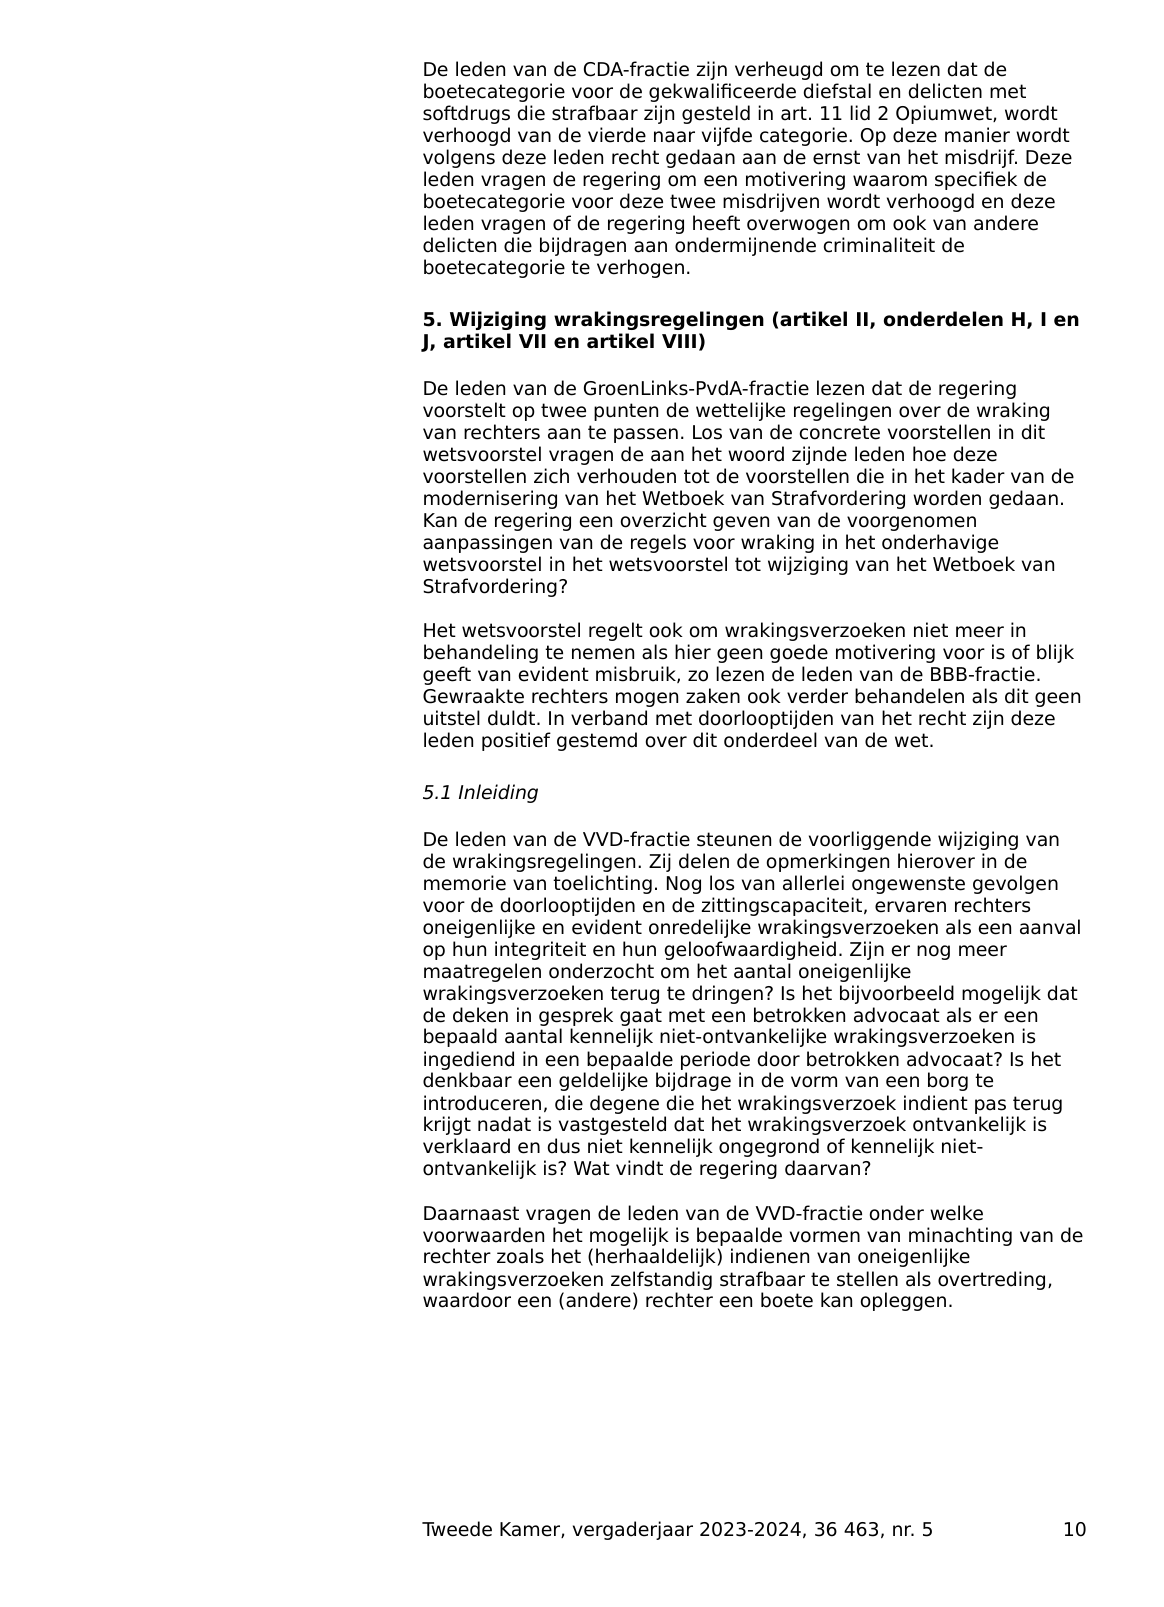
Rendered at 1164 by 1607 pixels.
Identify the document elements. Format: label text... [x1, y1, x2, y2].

text De leden van de CDA-fractie zijn verheugd om te lezen dat de boetecategorie voor de gekwalificeerde diefstal en delicten met softdrugs die strafbaar zijn gesteld in art. 11 lid 2 Opiumwet, wordt verhoogd van de vierde naar vijfde categorie. Op deze manier wordt volgens deze leden recht gedaan aan de ernst van het misdrijf. Deze leden vragen de regering om een motivering waarom specifiek de boetecategorie voor deze twee misdrijven wordt verhoogd en deze leden vragen of de regering heeft overwogen om ook van andere delicten die bijdragen aan ondermijnende criminaliteit de boetecategorie te verhogen. [422, 59, 1087, 279]
text De leden van de GroenLinks-PvdA-fractie lezen dat de regering voorstelt op twee punten de wettelijke regelingen over de wraking van rechters aan te passen. Los van de concrete voorstellen in dit wetsvoorstel vragen de aan het woord zijnde leden hoe deze voorstellen zich verhouden tot de voorstellen die in het kader van de modernisering van het Wetboek van Strafvordering worden gedaan. Kan de regering een overzicht geven van de voorgenomen aanpassingen van de regels voor wraking in het onderhavige wetsvoorstel in het wetsvoorstel tot wijziging van het Wetboek van Strafvordering? [422, 378, 1087, 598]
text Daarnaast vragen de leden van de VVD-fractie onder welke voorwaarden het mogelijk is bepaalde vormen van minachting van de rechter zoals het (herhaaldelijk) indienen van oneigenlijke wrakingsverzoeken zelfstandig strafbaar te stellen als overtreding, waardoor een (andere) rechter een boete kan opleggen. [422, 1202, 1087, 1312]
text Het wetsvoorstel regelt ook om wrakingsverzoeken niet meer in behandeling te nemen als hier geen goede motivering voor is of blijk geeft van evident misbruik, zo lezen de leden van de BBB-fractie. Gewraakte rechters mogen zaken ook verder behandelen als dit geen uitstel duldt. In verband met doorlooptijden van het recht zijn deze leden positief gestemd over dit onderdeel van de wet. [422, 620, 1087, 752]
subtitle 5.1 Inleiding [422, 782, 1087, 804]
subtitle 5. Wijziging wrakingsregelingen (artikel II, onderdelen H, I en J, artikel VII en artikel VIII) [422, 309, 1087, 353]
text De leden van de VVD-fractie steunen de voorliggende wijziging van de wrakingsregelingen. Zij delen de opmerkingen hierover in de memorie van toelichting. Nog los van allerlei ongewenste gevolgen voor de doorlooptijden en de zittingscapaciteit, ervaren rechters oneigenlijke en evident onredelijke wrakingsverzoeken als een aanval op hun integriteit en hun geloofwaardigheid. Zijn er nog meer maatregelen onderzocht om het aantal oneigenlijke wrakingsverzoeken terug te dringen? Is het bijvoorbeeld mogelijk dat de deken in gesprek gaat met een betrokken advocaat als er een bepaald aantal kennelijk niet-ontvankelijke wrakingsverzoeken is ingediend in een bepaalde periode door betrokken advocaat? Is het denkbaar een geldelijke bijdrage in de vorm van een borg te introduceren, die degene die het wrakingsverzoek indient pas terug krijgt nadat is vastgesteld dat het wrakingsverzoek ontvankelijk is verklaard en dus niet kennelijk ongegrond of kennelijk niet-ontvankelijk is? Wat vindt de regering daarvan? [422, 829, 1087, 1180]
